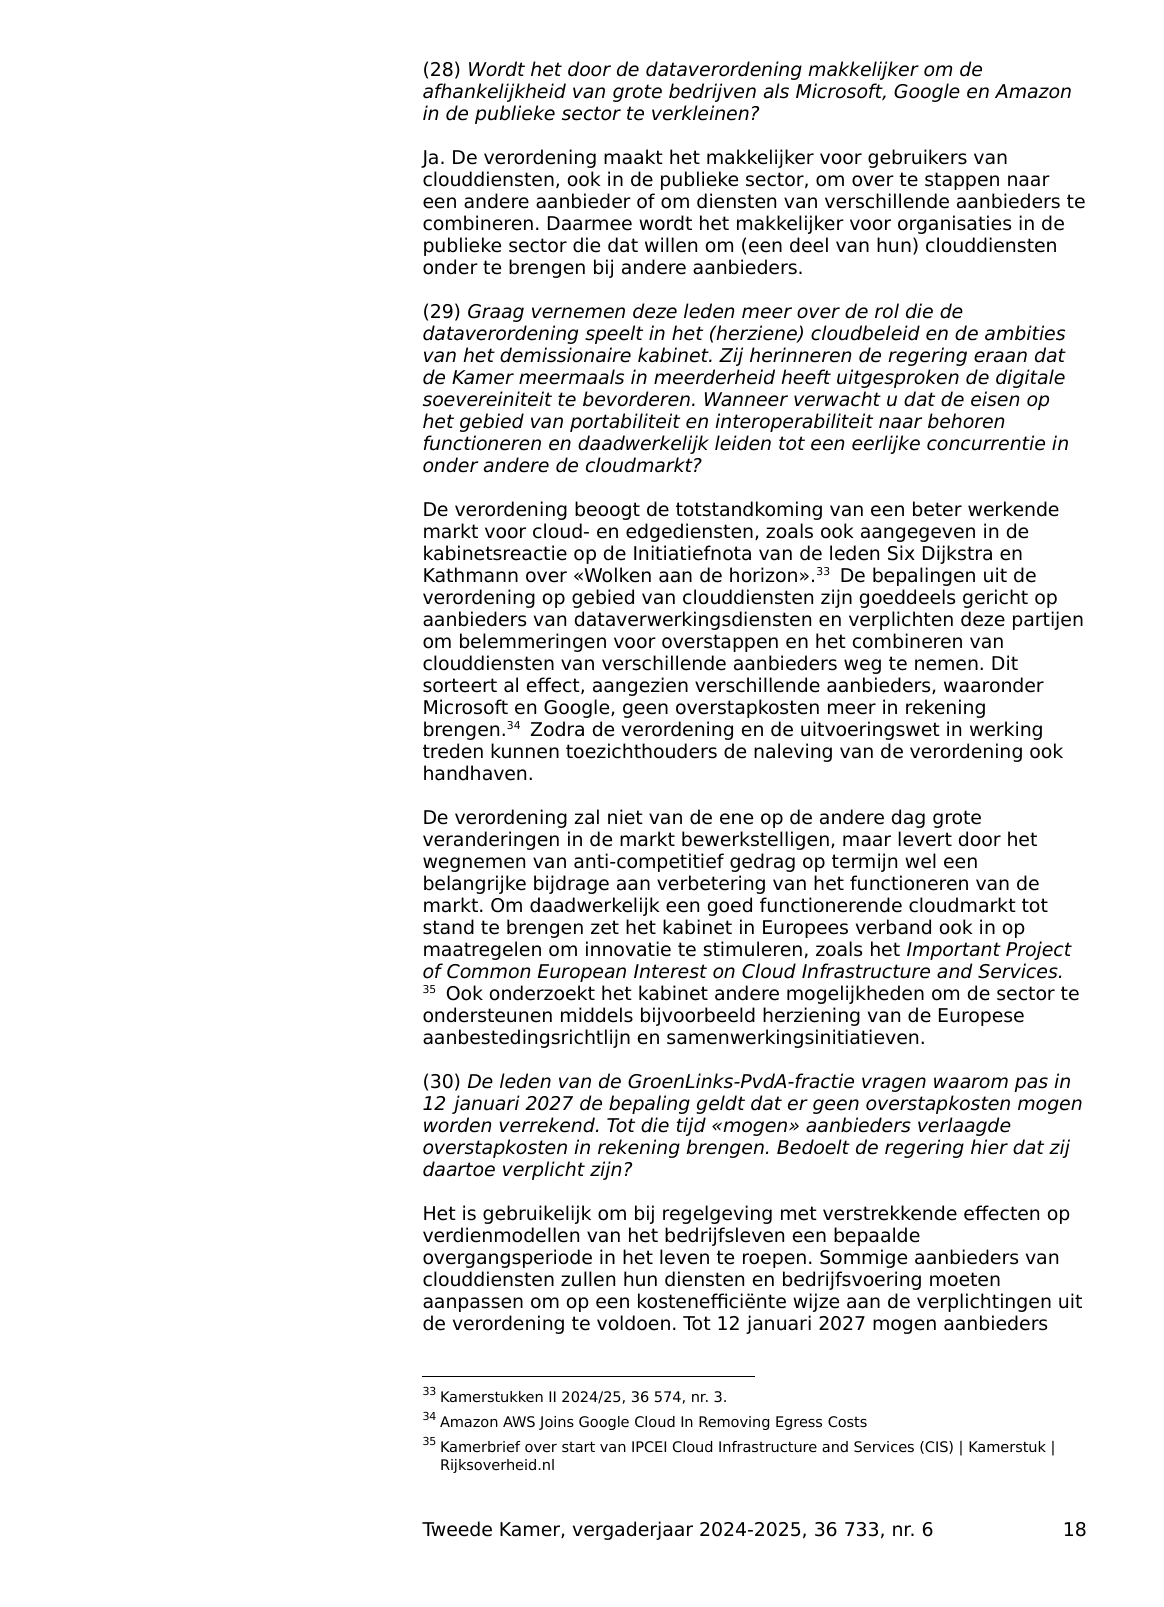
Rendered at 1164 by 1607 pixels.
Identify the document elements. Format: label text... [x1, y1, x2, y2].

text Ja. De verordening maakt het makkelijker voor gebruikers van clouddiensten, ook in de publieke sector, om over te stappen naar een andere aanbieder of om diensten van verschillende aanbieders te combineren. Daarmee wordt het makkelijker voor organisaties in de publieke sector die dat willen om (een deel van hun) clouddiensten onder te brengen bij andere aanbieders. [422, 147, 1087, 279]
text (28) Wordt het door de dataverordening makkelijker om de afhankelijkheid van grote bedrijven als Microsoft, Google en Amazon in de publieke sector te verkleinen? [422, 59, 1087, 125]
text (30) De leden van de GroenLinks-PvdA-fractie vragen waarom pas in 12 januari 2027 de bepaling geldt dat er geen overstapkosten mogen worden verrekend. Tot die tijd «mogen» aanbieders verlaagde overstapkosten in rekening brengen. Bedoelt de regering hier dat zij daartoe verplicht zijn? [422, 1071, 1087, 1181]
text De verordening zal niet van de ene op de andere dag grote veranderingen in de markt bewerkstelligen, maar levert door het wegnemen van anti-competitief gedrag op termijn wel een belangrijke bijdrage aan verbetering van het functioneren van de markt. Om daadwerkelijk een goed functionerende cloudmarkt tot stand te brengen zet het kabinet in Europees verband ook in op maatregelen om innovatie te stimuleren, zoals het Important Project of Common European Interest on Cloud Infrastructure and Services. Ook onderzoekt het kabinet andere mogelijkheden om de sector te ondersteunen middels bijvoorbeeld herziening van de Europese aanbestedingsrichtlijn en samenwerkingsinitiatieven. [422, 807, 1087, 1049]
text Het is gebruikelijk om bij regelgeving met verstrekkende effecten op verdienmodellen van het bedrijfsleven een bepaalde overgangsperiode in het leven te roepen. Sommige aanbieders van clouddiensten zullen hun diensten en bedrijfsvoering moeten aanpassen om op een kostenefficiënte wijze aan de verplichtingen uit de verordening te voldoen. Tot 12 januari 2027 mogen aanbieders [422, 1203, 1087, 1335]
text (29) Graag vernemen deze leden meer over de rol die de dataverordening speelt in het (herziene) cloudbeleid en de ambities van het demissionaire kabinet. Zij herinneren de regering eraan dat de Kamer meermaals in meerderheid heeft uitgesproken de digitale soevereiniteit te bevorderen. Wanneer verwacht u dat de eisen op het gebied van portabiliteit en interoperabiliteit naar behoren functioneren en daadwerkelijk leiden tot een eerlijke concurrentie in onder andere de cloudmarkt? [422, 301, 1087, 477]
text Kamerstukken II 2024/25, 36 574, nr. 3. [422, 1385, 1087, 1407]
text Amazon AWS Joins Google Cloud In Removing Egress Costs [422, 1410, 1087, 1432]
text Kamerbrief over start van IPCEI Cloud Infrastructure and Services (CIS) | Kamerstuk | Rijksoverheid.nl [422, 1435, 1087, 1474]
text De verordening beoogt de totstandkoming van een beter werkende markt voor cloud- en edgediensten, zoals ook aangegeven in de kabinetsreactie op de Initiatiefnota van de leden Six Dijkstra en Kathmann over «Wolken aan de horizon». De bepalingen uit de verordening op gebied van clouddiensten zijn goeddeels gericht op aanbieders van dataverwerkingsdiensten en verplichten deze partijen om belemmeringen voor overstappen en het combineren van clouddiensten van verschillende aanbieders weg te nemen. Dit sorteert al effect, aangezien verschillende aanbieders, waaronder Microsoft en Google, geen overstapkosten meer in rekening brengen. Zodra de verordening en de uitvoeringswet in werking treden kunnen toezichthouders de naleving van de verordening ook handhaven. [422, 499, 1087, 785]
